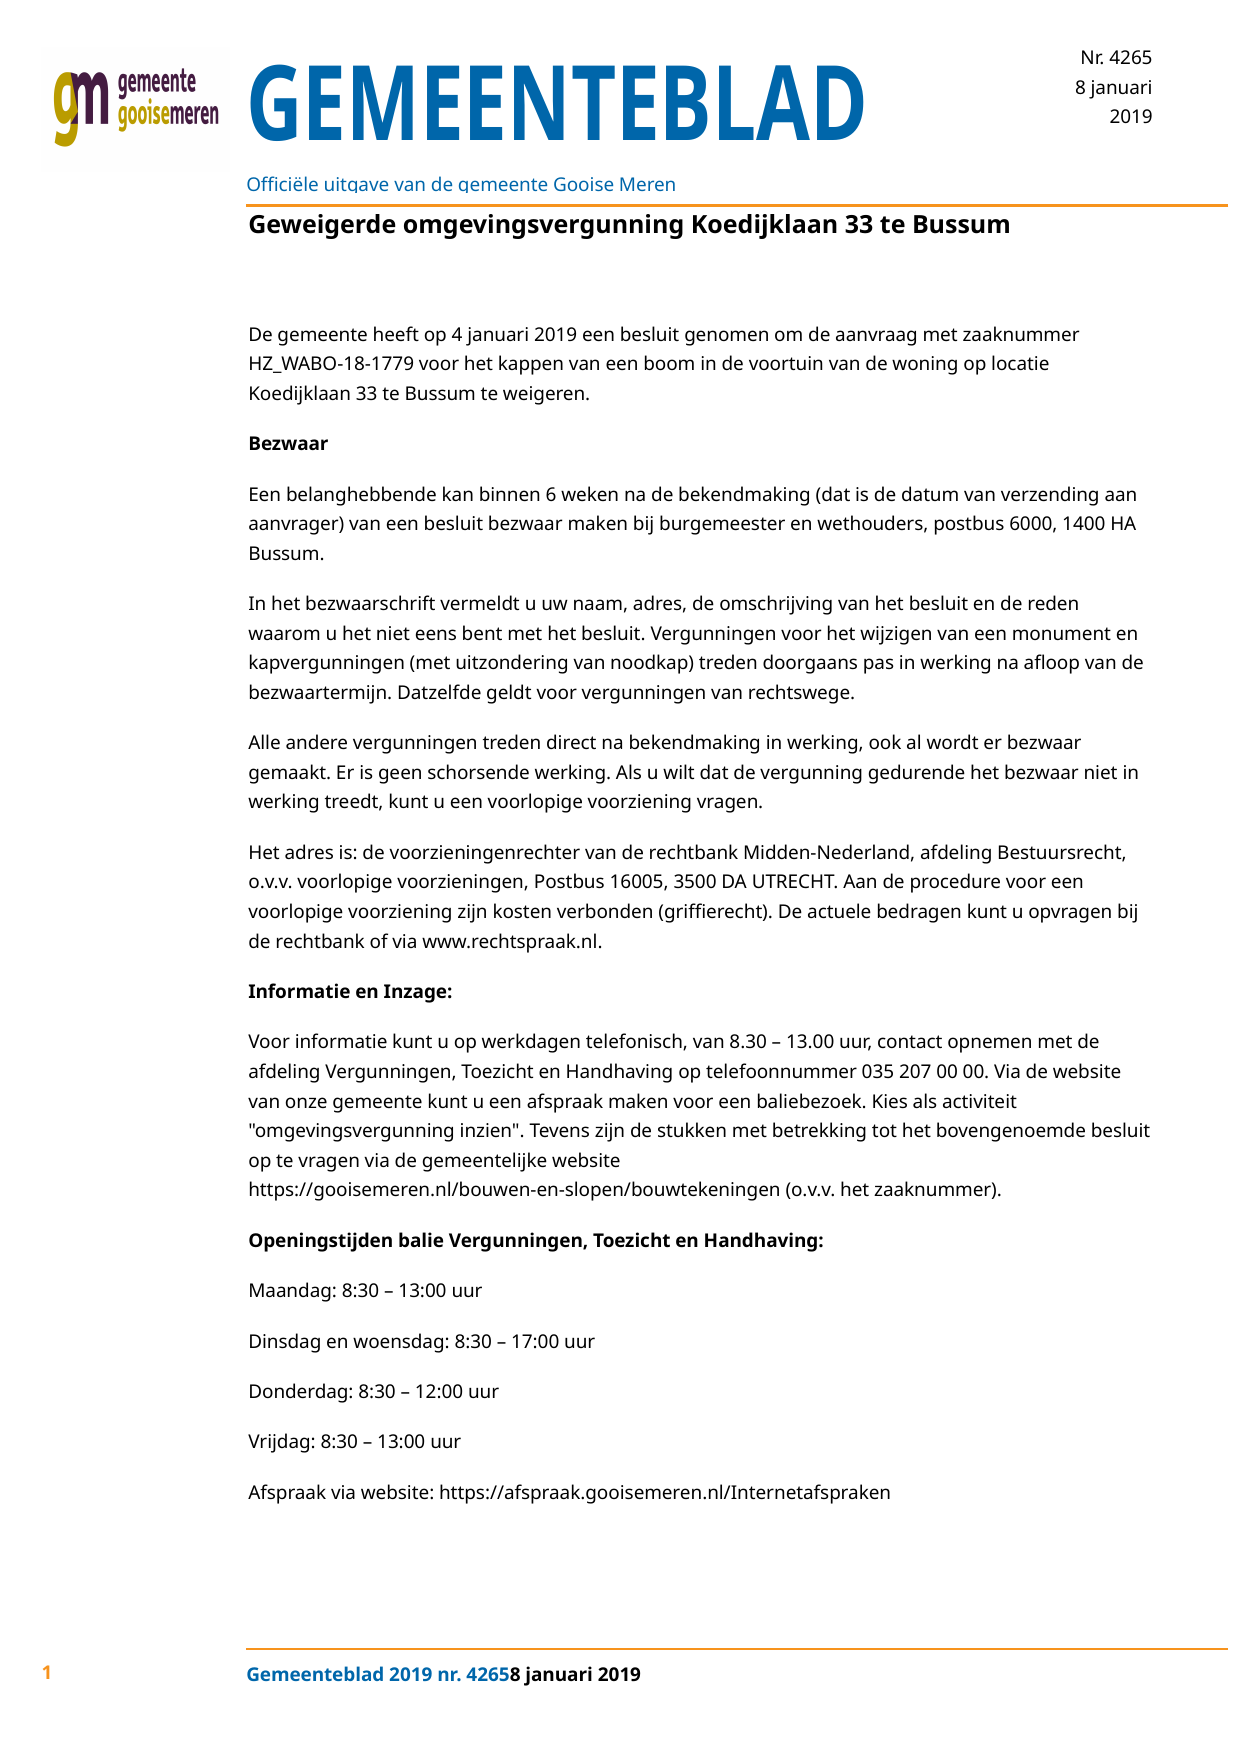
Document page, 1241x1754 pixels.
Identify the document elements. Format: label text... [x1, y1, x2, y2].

text Bezwaar [248, 430, 1152, 456]
text Dinsdag en woensdag: 8:30 – 17:00 uur [248, 1328, 1152, 1353]
text Donderdag: 8:30 – 12:00 uur [248, 1378, 1152, 1404]
text Voor informatie kunt u op werkdagen telefonisch, van 8.30 – 13.00 uur, contact opnemen met de afdeling Vergunningen, Toezicht en Handhaving op telefoonnummer 035 207 00 00. Via de website van onze gemeente kunt u een afspraak maken voor een baliebezoek. Kies als activiteit "omgevingsvergunning inzien". Tevens zijn de stukken met betrekking tot het bovengenoemde besluit op te vragen via de gemeentelijke website https://gooisemeren.nl/bouwen-en-slopen/bouwtekeningen (o.v.v. het zaaknummer). [248, 1029, 1152, 1202]
text Geweigerde omgevingsvergunning Koedijklaan 33 te Bussum [248, 207, 1152, 241]
text Het adres is: de voorzieningenrechter van de rechtbank Midden-Nederland, afdeling Bestuursrecht, o.v.v. voorlopige voorzieningen, Postbus 16005, 3500 DA UTRECHT. Aan de procedure voor een voorlopige voorziening zijn kosten verbonden (griffierecht). De actuele bedragen kunt u opvragen bij de rechtbank of via www.rechtspraak.nl. [248, 839, 1152, 953]
text Openingstijden balie Vergunningen, Toezicht en Handhaving: [248, 1227, 1152, 1253]
picture [41, 47, 231, 172]
text Vrijdag: 8:30 – 13:00 uur [248, 1429, 1152, 1454]
text Afspraak via website: https://afspraak.gooisemeren.nl/Internetafspraken [248, 1479, 1152, 1505]
text Een belanghebbende kan binnen 6 weken na de bekendmaking (dat is de datum van verzending aan aanvrager) van een besluit bezwaar maken bij burgemeester en wethouders, postbus 6000, 1400 HA Bussum. [248, 481, 1152, 566]
text Informatie en Inzage: [248, 978, 1152, 1004]
text In het bezwaarschrift vermeldt u uw naam, adres, de omschrijving van het besluit en de reden waarom u het niet eens bent met het besluit. Vergunningen voor het wijzigen van een monument en kapvergunningen (met uitzondering van noodkap) treden doorgaans pas in werking na afloop van de bezwaartermijn. Datzelfde geldt voor vergunningen van rechtswege. [248, 590, 1152, 705]
text Maandag: 8:30 – 13:00 uur [248, 1277, 1152, 1303]
text Alle andere vergunningen treden direct na bekendmaking in werking, ook al wordt er bezwaar gemaakt. Er is geen schorsende werking. Als u wilt dat de vergunning gedurende het bezwaar niet in werking treedt, kunt u een voorlopige voorziening vragen. [248, 729, 1152, 814]
text De gemeente heeft op 4 januari 2019 een besluit genomen om de aanvraag met zaaknummer HZ_WABO-18-1779 voor het kappen van een boom in de voortuin van de woning op locatie Koedijklaan 33 te Bussum te weigeren. [248, 321, 1152, 406]
